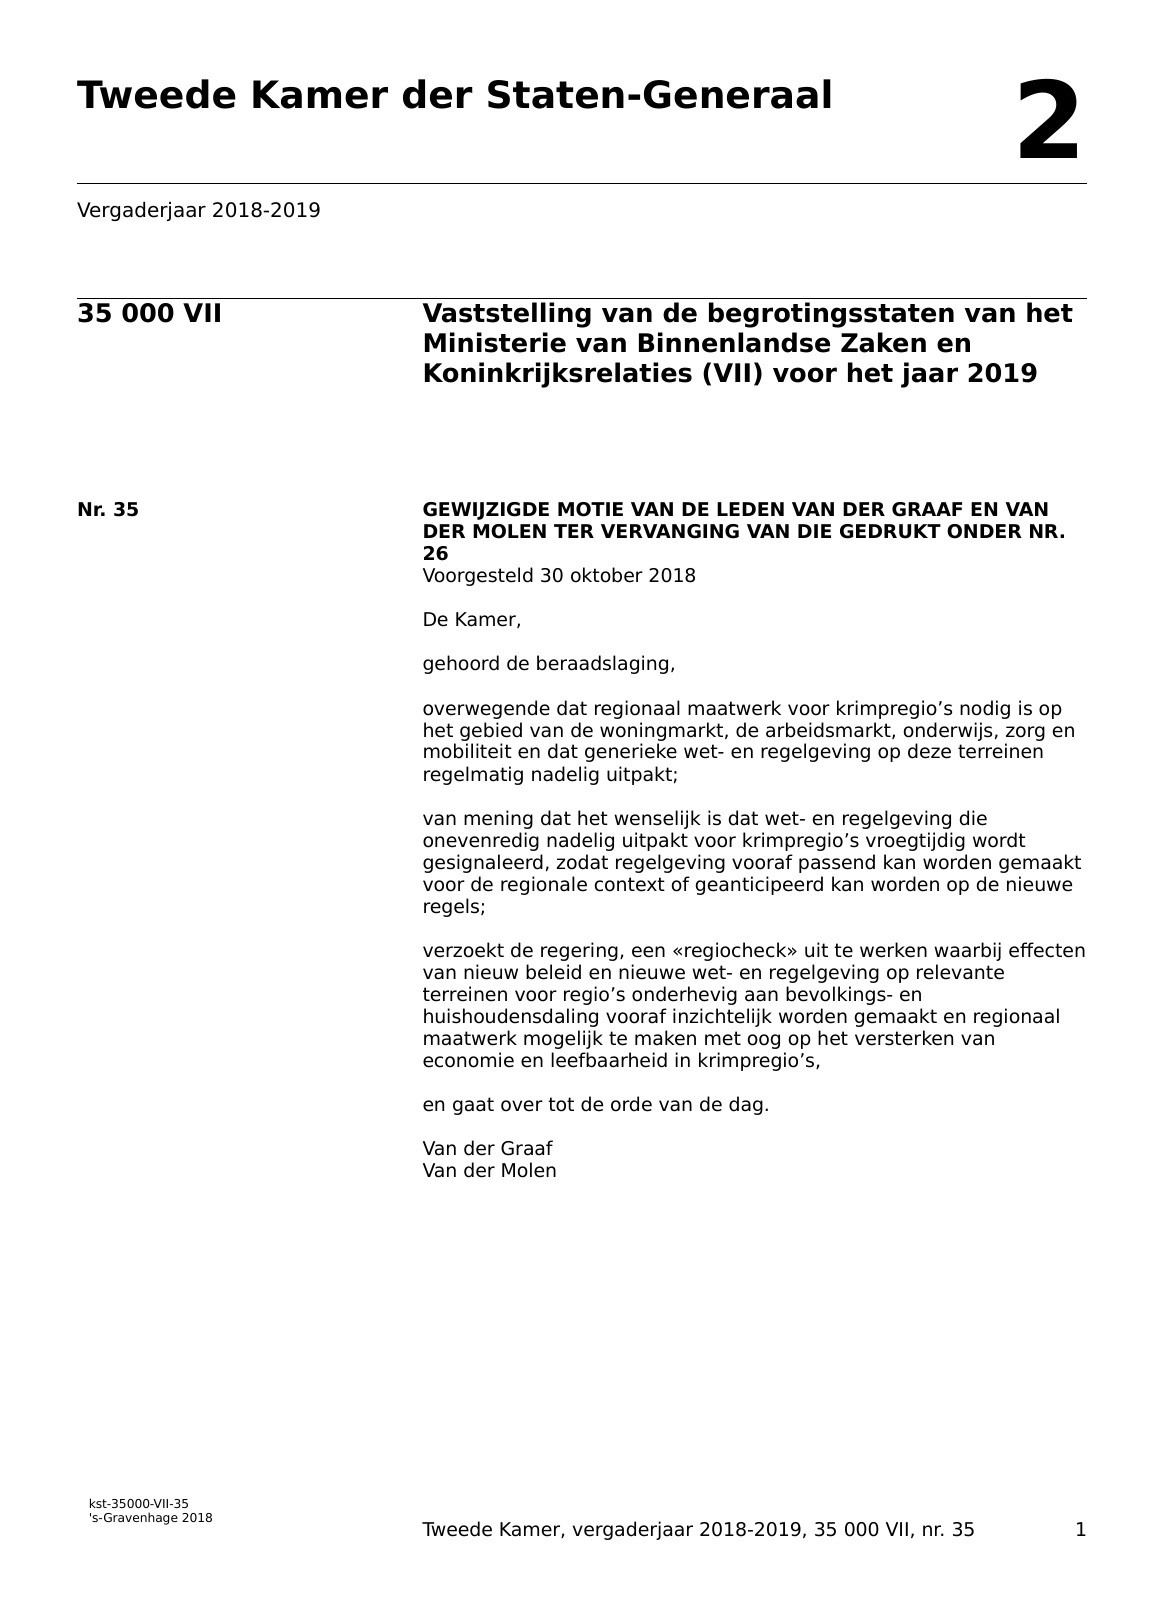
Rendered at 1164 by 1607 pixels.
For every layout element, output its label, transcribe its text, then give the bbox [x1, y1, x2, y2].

subtitle Nr. 35 GEWIJZIGDE MOTIE VAN DE LEDEN VAN DER GRAAF EN VAN DER MOLEN TER VERVANGING VAN DIE GEDRUKT ONDER NR. 26 [77, 499, 1087, 565]
text verzoekt de regering, een «regiocheck» uit te werken waarbij effecten van nieuw beleid en nieuwe wet- en regelgeving op relevante terreinen voor regio’s onderhevig aan bevolkings- en huishoudensdaling vooraf inzichtelijk worden gemaakt en regionaal maatwerk mogelijk te maken met oog op het versterken van economie en leefbaarheid in krimpregio’s, [422, 940, 1087, 1072]
text overwegende dat regionaal maatwerk voor krimpregio’s nodig is op het gebied van de woningmarkt, de arbeidsmarkt, onderwijs, zorg en mobiliteit en dat generieke wet- en regelgeving op deze terreinen regelmatig nadelig uitpakt; [422, 697, 1087, 785]
table_cell Vergaderjaar 2018-2019 [77, 184, 1087, 298]
text Voorgesteld 30 oktober 2018 [422, 565, 1087, 587]
text Van der Graaf [422, 1138, 1087, 1160]
table_header Tweede Kamer der Staten-Generaal [77, 59, 886, 183]
table_header 2 [886, 59, 1087, 183]
text van mening dat het wenselijk is dat wet- en regelgeving die onevenredig nadelig uitpakt voor krimpregio’s vroegtijdig wordt gesignaleerd, zodat regelgeving vooraf passend kan worden gemaakt voor de regionale context of geanticipeerd kan worden op de nieuwe regels; [422, 808, 1087, 917]
text gehoord de beraadslaging, [422, 653, 1087, 675]
text Van der Molen [422, 1160, 1087, 1182]
text kst-35000-VII-35 [88, 1497, 323, 1511]
text De Kamer, [422, 609, 1087, 631]
text 's-Gravenhage 2018 [88, 1511, 323, 1525]
text en gaat over tot de orde van de dag. [422, 1094, 1087, 1116]
subtitle 35 000 VII Vaststelling van de begrotingsstaten van het Ministerie van Binnenlandse Zaken en Koninkrijksrelaties (VII) voor het jaar 2019 [77, 299, 1087, 388]
